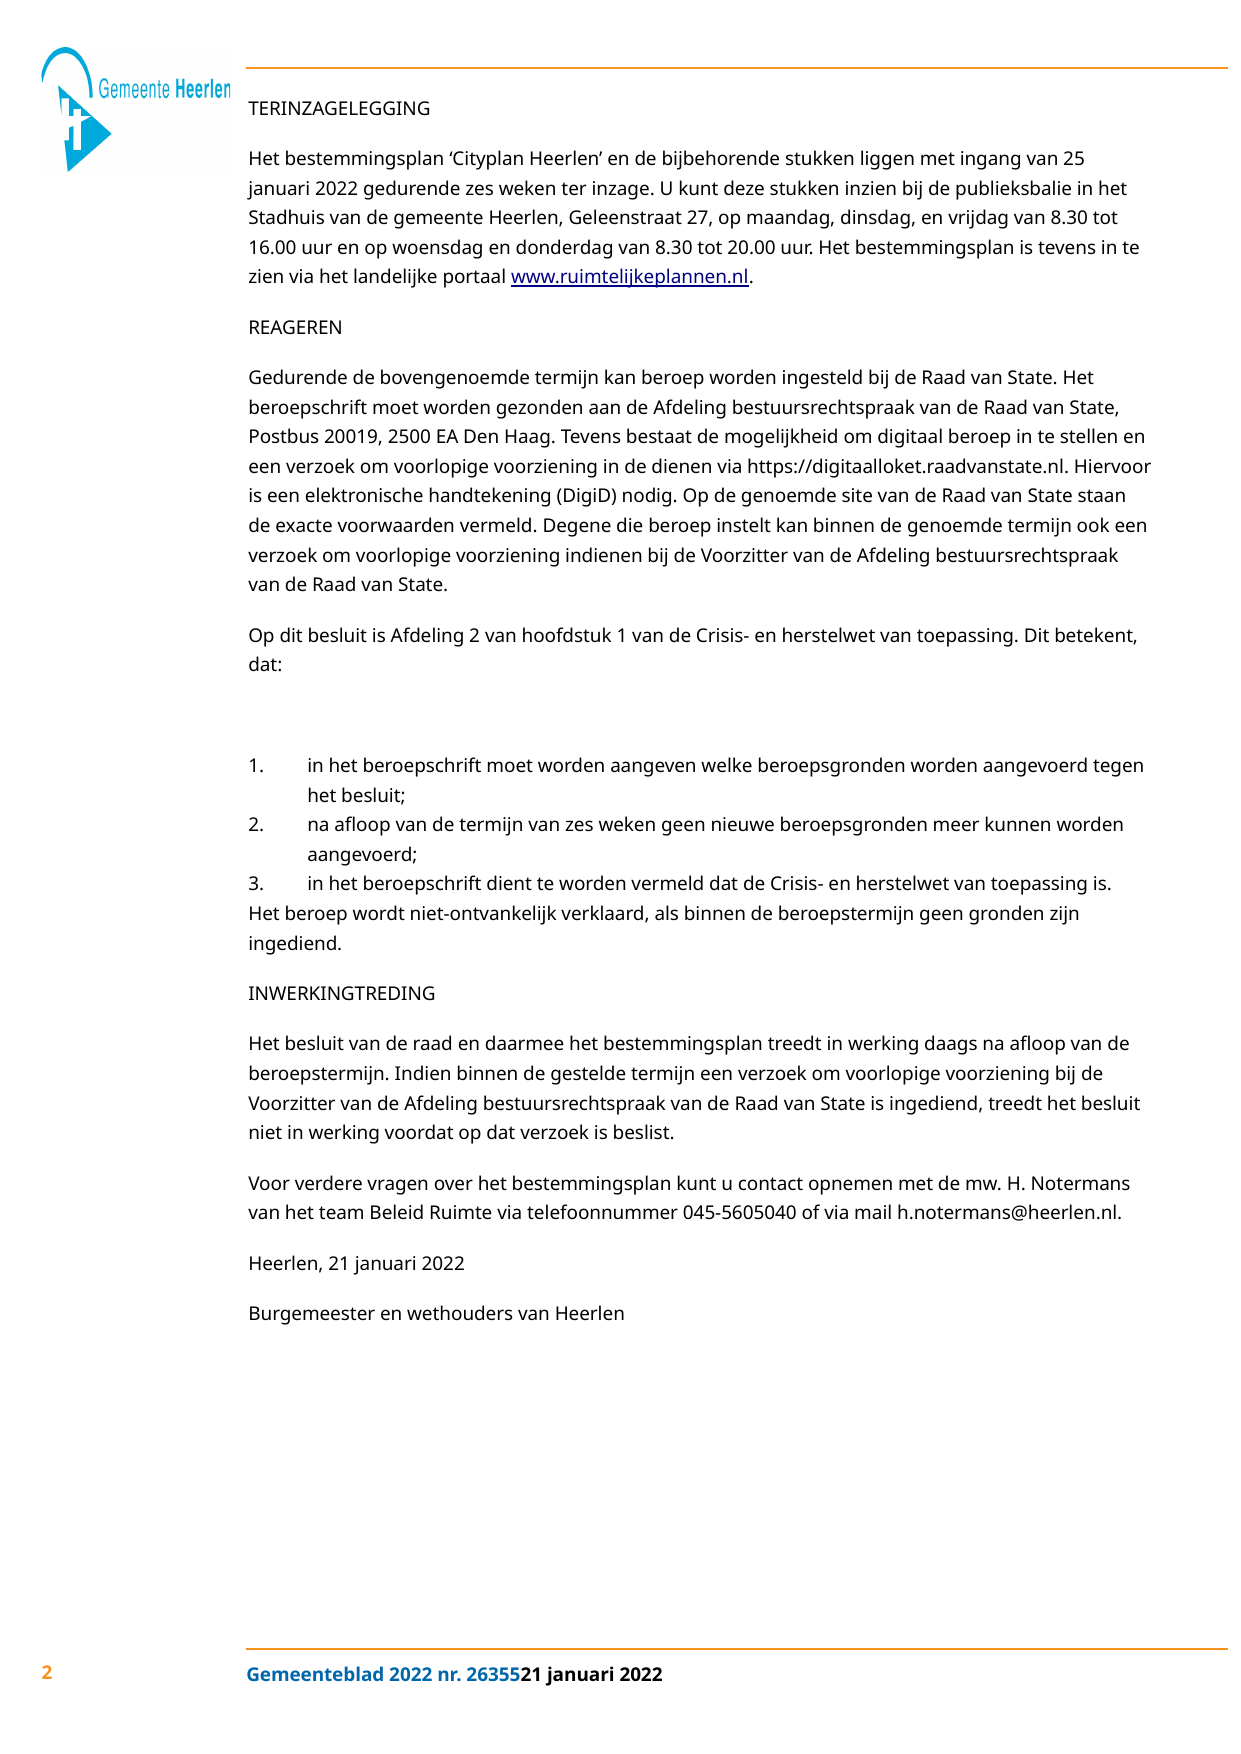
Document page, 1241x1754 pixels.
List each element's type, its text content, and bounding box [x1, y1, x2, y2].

text REAGEREN [248, 314, 1152, 340]
list in het beroepschrift dient te worden vermeld dat de Crisis- en herstelwet van toepassing is. [248, 871, 1152, 896]
text Het bestemmingsplan ‘Cityplan Heerlen’ en de bijbehorende stukken liggen met ingang van 25 januari 2022 gedurende zes weken ter inzage. U kunt deze stukken inzien bij de publieksbalie in het Stadhuis van de gemeente Heerlen, Geleenstraat 27, op maandag, dinsdag, en vrijdag van 8.30 tot 16.00 uur en op woensdag en donderdag van 8.30 tot 20.00 uur. Het bestemmingsplan is tevens in te zien via het landelijke portaal www.ruimtelijkeplannen.nl. [248, 145, 1152, 289]
picture [41, 47, 231, 172]
picture [41, 47, 59, 70]
text Het beroep wordt niet-ontvankelijk verklaard, als binnen de beroepstermijn geen gronden zijn ingediend. [248, 900, 1152, 956]
text Gedurende de bovengenoemde termijn kan beroep worden ingesteld bij de Raad van State. Het beroepschrift moet worden gezonden aan de Afdeling bestuursrechtspraak van de Raad van State, Postbus 20019, 2500 EA Den Haag. Tevens bestaat de mogelijkheid om digitaal beroep in te stellen en een verzoek om voorlopige voorziening in de dienen via https://digitaalloket.raadvanstate.nl. Hiervoor is een elektronische handtekening (DigiD) nodig. Op de genoemde site van de Raad van State staan de exacte voorwaarden vermeld. Degene die beroep instelt kan binnen de genoemde termijn ook een verzoek om voorlopige voorziening indienen bij de Voorzitter van de Afdeling bestuursrechtspraak van de Raad van State. [248, 364, 1152, 597]
text Op dit besluit is Afdeling 2 van hoofdstuk 1 van de Crisis- en herstelwet van toepassing. Dit betekent, dat: [248, 622, 1152, 677]
list in het beroepschrift moet worden aangeven welke beroepsgronden worden aangevoerd tegen het besluit; [248, 752, 1152, 808]
text Voor verdere vragen over het bestemmingsplan kunt u contact opnemen met de mw. H. Notermans van het team Beleid Ruimte via telefoonnummer 045-5605040 of via mail h.notermans@heerlen.nl. [248, 1170, 1152, 1225]
text TERINZAGELEGGING [248, 95, 1152, 121]
text INWERKINGTREDING [248, 980, 1152, 1006]
text Het besluit van de raad en daarmee het bestemmingsplan treedt in werking daags na afloop van de beroepstermijn. Indien binnen de gestelde termijn een verzoek om voorlopige voorziening bij de Voorzitter van de Afdeling bestuursrechtspraak van de Raad van State is ingediend, treedt het besluit niet in werking voordat op dat verzoek is beslist. [248, 1031, 1152, 1145]
text Heerlen, 21 januari 2022 [248, 1250, 1152, 1276]
list na afloop van de termijn van zes weken geen nieuwe beroepsgronden meer kunnen worden aangevoerd; [248, 811, 1152, 867]
text Burgemeester en wethouders van Heerlen [248, 1300, 1152, 1326]
